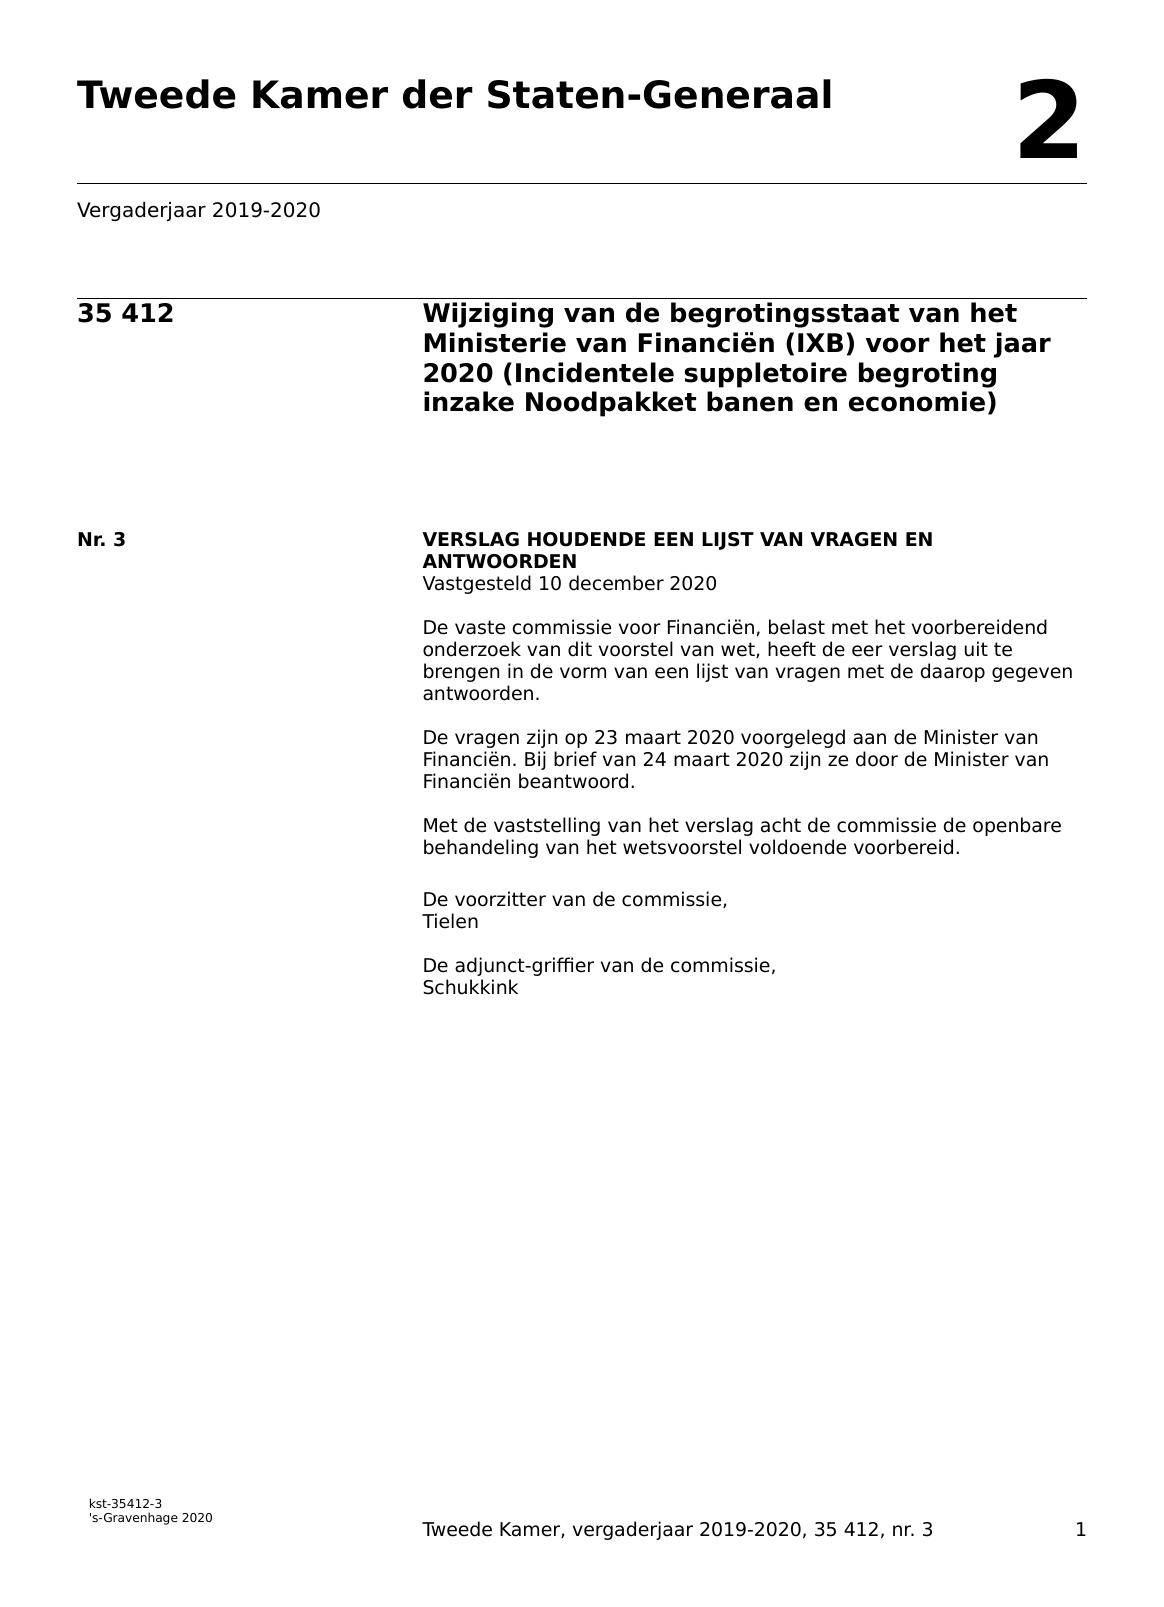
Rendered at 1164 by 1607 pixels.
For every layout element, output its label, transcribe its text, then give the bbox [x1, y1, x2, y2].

text Vastgesteld 10 december 2020 [422, 573, 1087, 595]
text De adjunct-griffier van de commissie, Schukkink [422, 955, 1087, 999]
table_cell Vergaderjaar 2019-2020 [77, 184, 1087, 298]
subtitle Nr. 3 VERSLAG HOUDENDE EEN LIJST VAN VRAGEN EN ANTWOORDEN [77, 529, 1087, 573]
text 's-Gravenhage 2020 [88, 1511, 323, 1525]
table_header Tweede Kamer der Staten-Generaal [77, 59, 886, 183]
text kst-35412-3 [88, 1497, 323, 1511]
subtitle 35 412 Wijziging van de begrotingsstaat van het Ministerie van Financiën (IXB) voor het jaar 2020 (Incidentele suppletoire begroting inzake Noodpakket banen en economie) [77, 299, 1087, 418]
text De vaste commissie voor Financiën, belast met het voorbereidend onderzoek van dit voorstel van wet, heeft de eer verslag uit te brengen in de vorm van een lijst van vragen met de daarop gegeven antwoorden. [422, 617, 1087, 705]
text Met de vaststelling van het verslag acht de commissie de openbare behandeling van het wetsvoorstel voldoende voorbereid. [422, 815, 1087, 859]
text De vragen zijn op 23 maart 2020 voorgelegd aan de Minister van Financiën. Bij brief van 24 maart 2020 zijn ze door de Minister van Financiën beantwoord. [422, 727, 1087, 793]
table_header 2 [886, 59, 1087, 183]
text De voorzitter van de commissie, Tielen [422, 889, 1087, 933]
